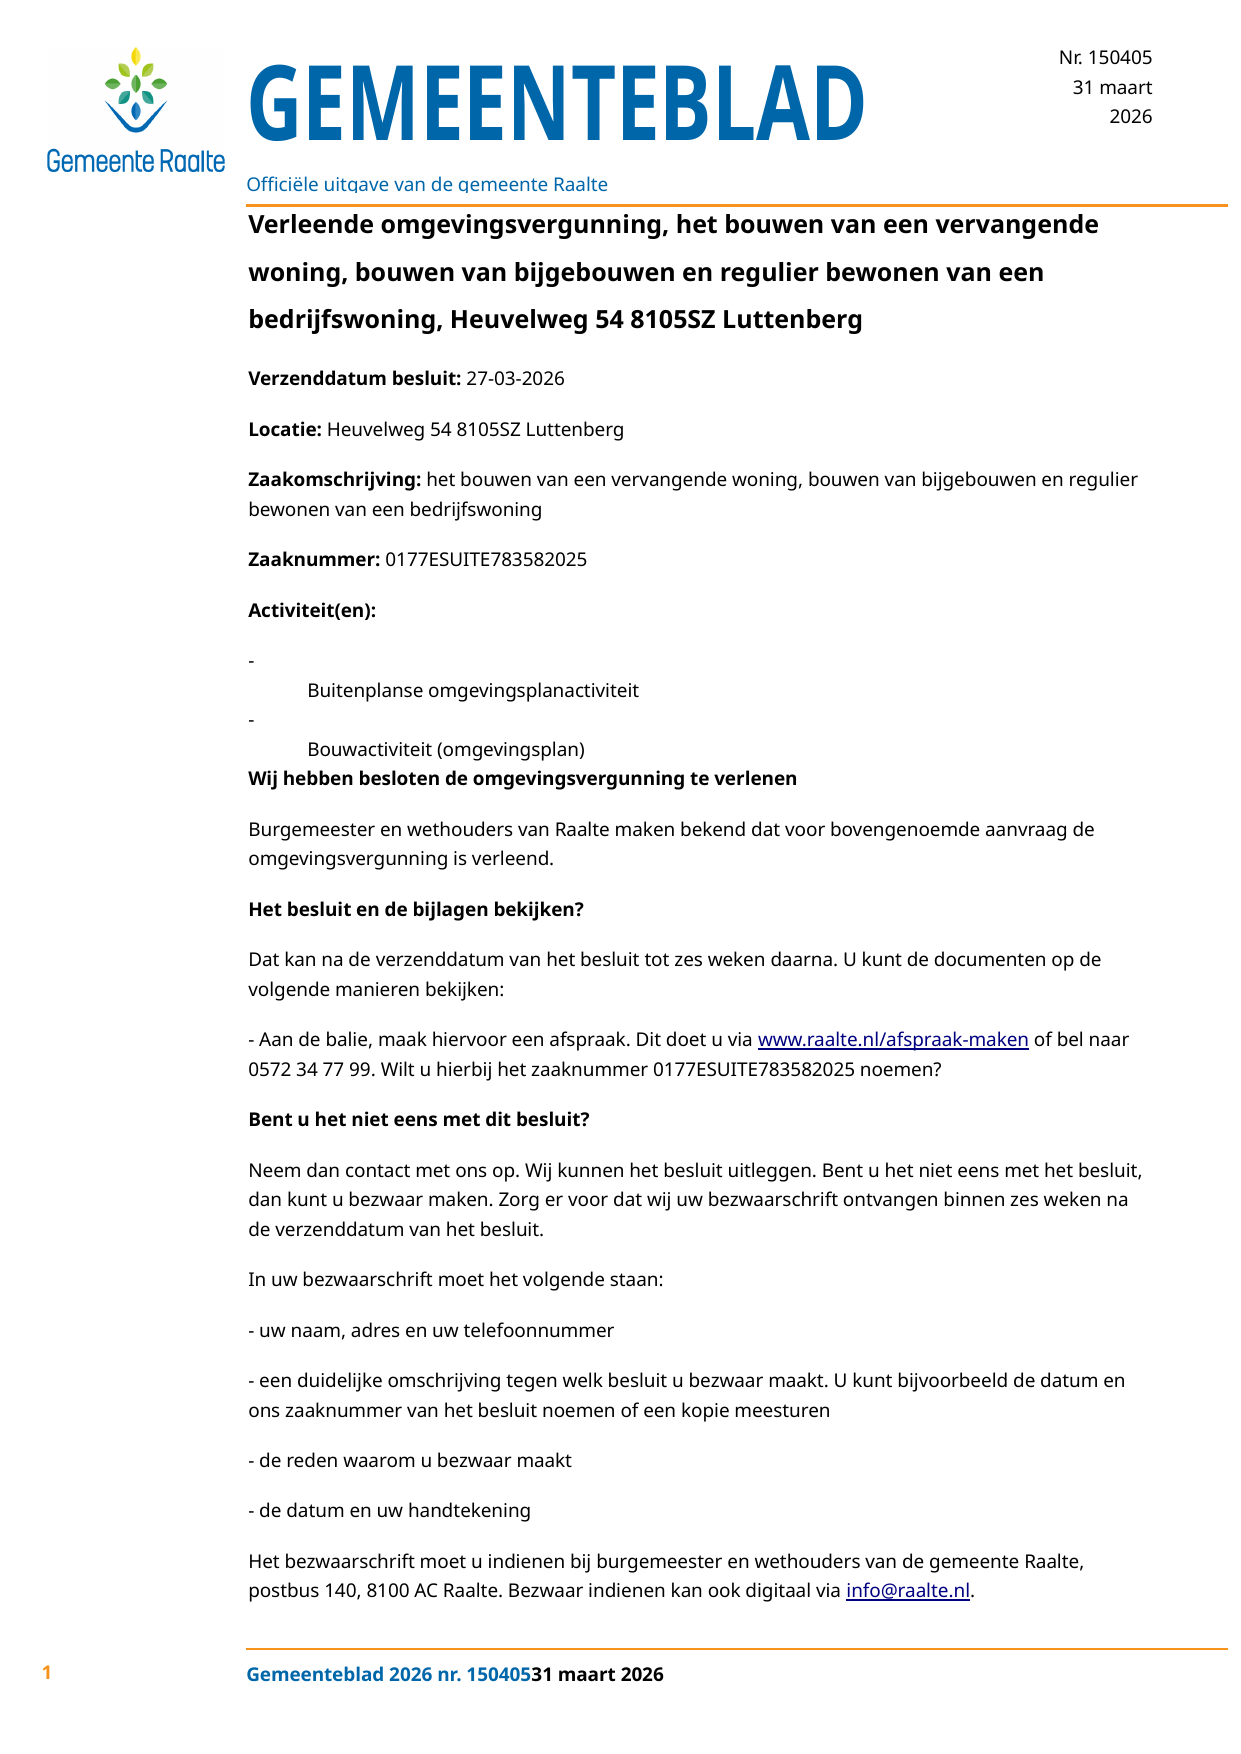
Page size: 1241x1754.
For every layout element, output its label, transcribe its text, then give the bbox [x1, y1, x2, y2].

text Zaakomschrijving: het bouwen van een vervangende woning, bouwen van bijgebouwen en regulier bewonen van een bedrijfswoning [248, 466, 1152, 522]
text - een duidelijke omschrijving tegen welk besluit u bezwaar maakt. U kunt bijvoorbeeld de datum en ons zaaknummer van het besluit noemen of een kopie meesturen [248, 1367, 1152, 1422]
text Locatie: Heuvelweg 54 8105SZ Luttenberg [248, 416, 1152, 442]
text Verleende omgevingsvergunning, het bouwen van een vervangende woning, bouwen van bijgebouwen en regulier bewonen van een bedrijfswoning, Heuvelweg 54 8105SZ Luttenberg [248, 207, 1152, 336]
text - Aan de balie, maak hiervoor een afspraak. Dit doet u via www.raalte.nl/afspraak-maken of bel naar 0572 34 77 99. Wilt u hierbij het zaaknummer 0177ESUITE783582025 noemen? [248, 1026, 1152, 1082]
list Bouwactiviteit (omgevingsplan) [248, 736, 1152, 762]
text Burgemeester en wethouders van Raalte maken bekend dat voor bovengenoemde aanvraag de omgevingsvergunning is verleend. [248, 816, 1152, 871]
text Dat kan na de verzenddatum van het besluit tot zes weken daarna. U kunt de documenten op de volgende manieren bekijken: [248, 946, 1152, 1002]
text Neem dan contact met ons op. Wij kunnen het besluit uitleggen. Bent u het niet eens met het besluit, dan kunt u bezwaar maken. Zorg er voor dat wij uw bezwaarschrift ontvangen binnen zes weken na de verzenddatum van het besluit. [248, 1157, 1152, 1242]
text - uw naam, adres en uw telefoonnummer [248, 1317, 1152, 1342]
text Het bezwaarschrift moet u indienen bij burgemeester en wethouders van de gemeente Raalte, postbus 140, 8100 AC Raalte. Bezwaar indienen kan ook digitaal via info@raalte.nl. [248, 1548, 1152, 1603]
text Activiteit(en): [248, 597, 1152, 622]
text - de reden waarom u bezwaar maakt [248, 1447, 1152, 1473]
text Het besluit en de bijlagen bekijken? [248, 896, 1152, 922]
text Zaaknummer: 0177ESUITE783582025 [248, 546, 1152, 572]
text - de datum en uw handtekening [248, 1498, 1152, 1523]
text Bent u het niet eens met dit besluit? [248, 1106, 1152, 1132]
picture [41, 47, 231, 172]
text Wij hebben besloten de omgevingsvergunning te verlenen [248, 766, 1152, 791]
text Verzenddatum besluit: 27-03-2026 [248, 366, 1152, 391]
list Buitenplanse omgevingsplanactiviteit [248, 677, 1152, 702]
text In uw bezwaarschrift moet het volgende staan: [248, 1266, 1152, 1292]
